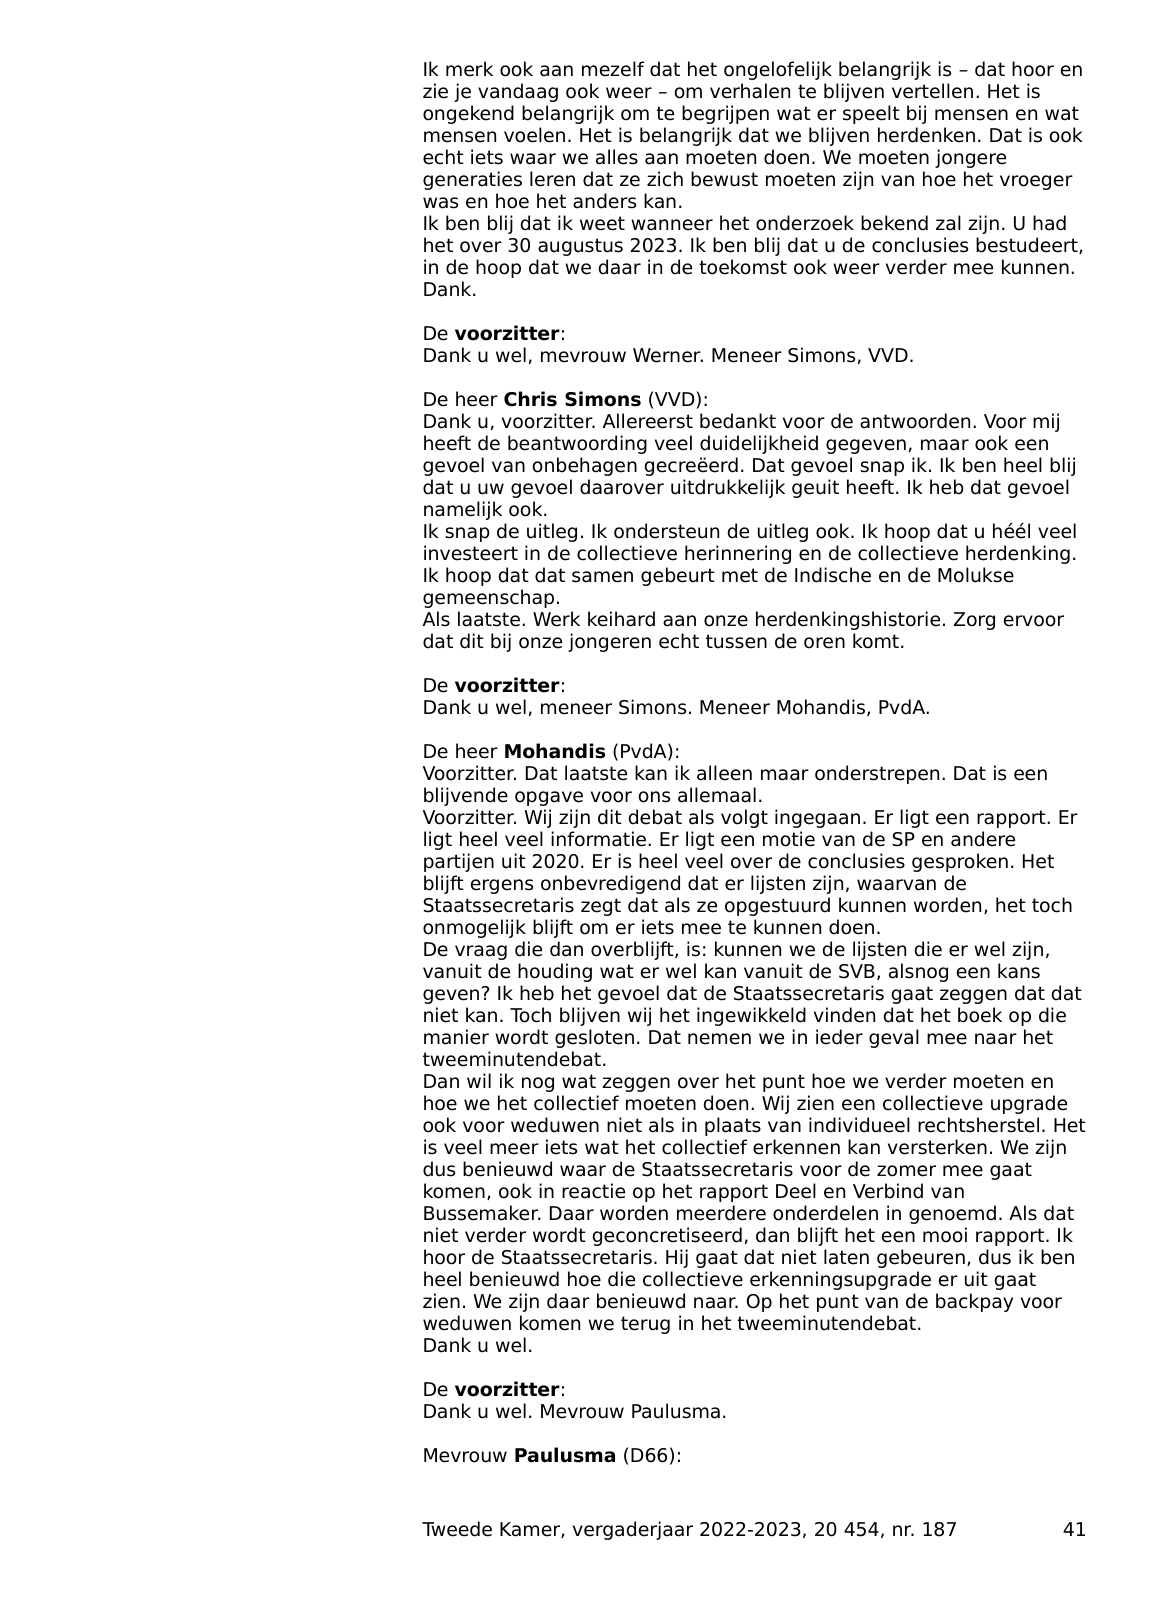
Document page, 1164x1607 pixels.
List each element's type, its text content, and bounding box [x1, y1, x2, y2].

text De voorzitter: [422, 323, 1087, 345]
text Voorzitter. Wij zijn dit debat als volgt ingegaan. Er ligt een rapport. Er ligt heel veel informatie. Er ligt een motie van de SP en andere partijen uit 2020. Er is heel veel over de conclusies gesproken. Het blijft ergens onbevredigend dat er lijsten zijn, waarvan de Staatssecretaris zegt dat als ze opgestuurd kunnen worden, het toch onmogelijk blijft om er iets mee te kunnen doen. [422, 807, 1087, 939]
text De heer Mohandis (PvdA): [422, 741, 1087, 763]
text De heer Chris Simons (VVD): [422, 389, 1087, 411]
text Ik merk ook aan mezelf dat het ongelofelijk belangrijk is – dat hoor en zie je vandaag ook weer – om verhalen te blijven vertellen. Het is ongekend belangrijk om te begrijpen wat er speelt bij mensen en wat mensen voelen. Het is belangrijk dat we blijven herdenken. Dat is ook echt iets waar we alles aan moeten doen. We moeten jongere generaties leren dat ze zich bewust moeten zijn van hoe het vroeger was en hoe het anders kan. [422, 59, 1087, 213]
text Dank u wel. Mevrouw Paulusma. [422, 1401, 1087, 1423]
text Dank u wel. [422, 1335, 1087, 1357]
text Dank u wel, meneer Simons. Meneer Mohandis, PvdA. [422, 697, 1087, 719]
text Ik ben blij dat ik weet wanneer het onderzoek bekend zal zijn. U had het over 30 augustus 2023. Ik ben blij dat u de conclusies bestudeert, in de hoop dat we daar in de toekomst ook weer verder mee kunnen. [422, 213, 1087, 279]
text Dank u wel, mevrouw Werner. Meneer Simons, VVD. [422, 345, 1087, 367]
text De vraag die dan overblijft, is: kunnen we de lijsten die er wel zijn, vanuit de houding wat er wel kan vanuit de SVB, alsnog een kans geven? Ik heb het gevoel dat de Staatssecretaris gaat zeggen dat dat niet kan. Toch blijven wij het ingewikkeld vinden dat het boek op die manier wordt gesloten. Dat nemen we in ieder geval mee naar het tweeminutendebat. [422, 939, 1087, 1071]
text Mevrouw Paulusma (D66): [422, 1445, 1087, 1467]
text Voorzitter. Dat laatste kan ik alleen maar onderstrepen. Dat is een blijvende opgave voor ons allemaal. [422, 763, 1087, 807]
text Ik snap de uitleg. Ik ondersteun de uitleg ook. Ik hoop dat u héél veel investeert in de collectieve herinnering en de collectieve herdenking. Ik hoop dat dat samen gebeurt met de Indische en de Molukse gemeenschap. [422, 521, 1087, 609]
text Dank. [422, 279, 1087, 301]
text Dan wil ik nog wat zeggen over het punt hoe we verder moeten en hoe we het collectief moeten doen. Wij zien een collectieve upgrade ook voor weduwen niet als in plaats van individueel rechtsherstel. Het is veel meer iets wat het collectief erkennen kan versterken. We zijn dus benieuwd waar de Staatssecretaris voor de zomer mee gaat komen, ook in reactie op het rapport Deel en Verbind van Bussemaker. Daar worden meerdere onderdelen in genoemd. Als dat niet verder wordt geconcretiseerd, dan blijft het een mooi rapport. Ik hoor de Staatssecretaris. Hij gaat dat niet laten gebeuren, dus ik ben heel benieuwd hoe die collectieve erkenningsupgrade er uit gaat zien. We zijn daar benieuwd naar. Op het punt van de backpay voor weduwen komen we terug in het tweeminutendebat. [422, 1071, 1087, 1335]
text Dank u, voorzitter. Allereerst bedankt voor de antwoorden. Voor mij heeft de beantwoording veel duidelijkheid gegeven, maar ook een gevoel van onbehagen gecreëerd. Dat gevoel snap ik. Ik ben heel blij dat u uw gevoel daarover uitdrukkelijk geuit heeft. Ik heb dat gevoel namelijk ook. [422, 411, 1087, 521]
text Als laatste. Werk keihard aan onze herdenkingshistorie. Zorg ervoor dat dit bij onze jongeren echt tussen de oren komt. [422, 609, 1087, 653]
text De voorzitter: [422, 1379, 1087, 1401]
text De voorzitter: [422, 675, 1087, 697]
